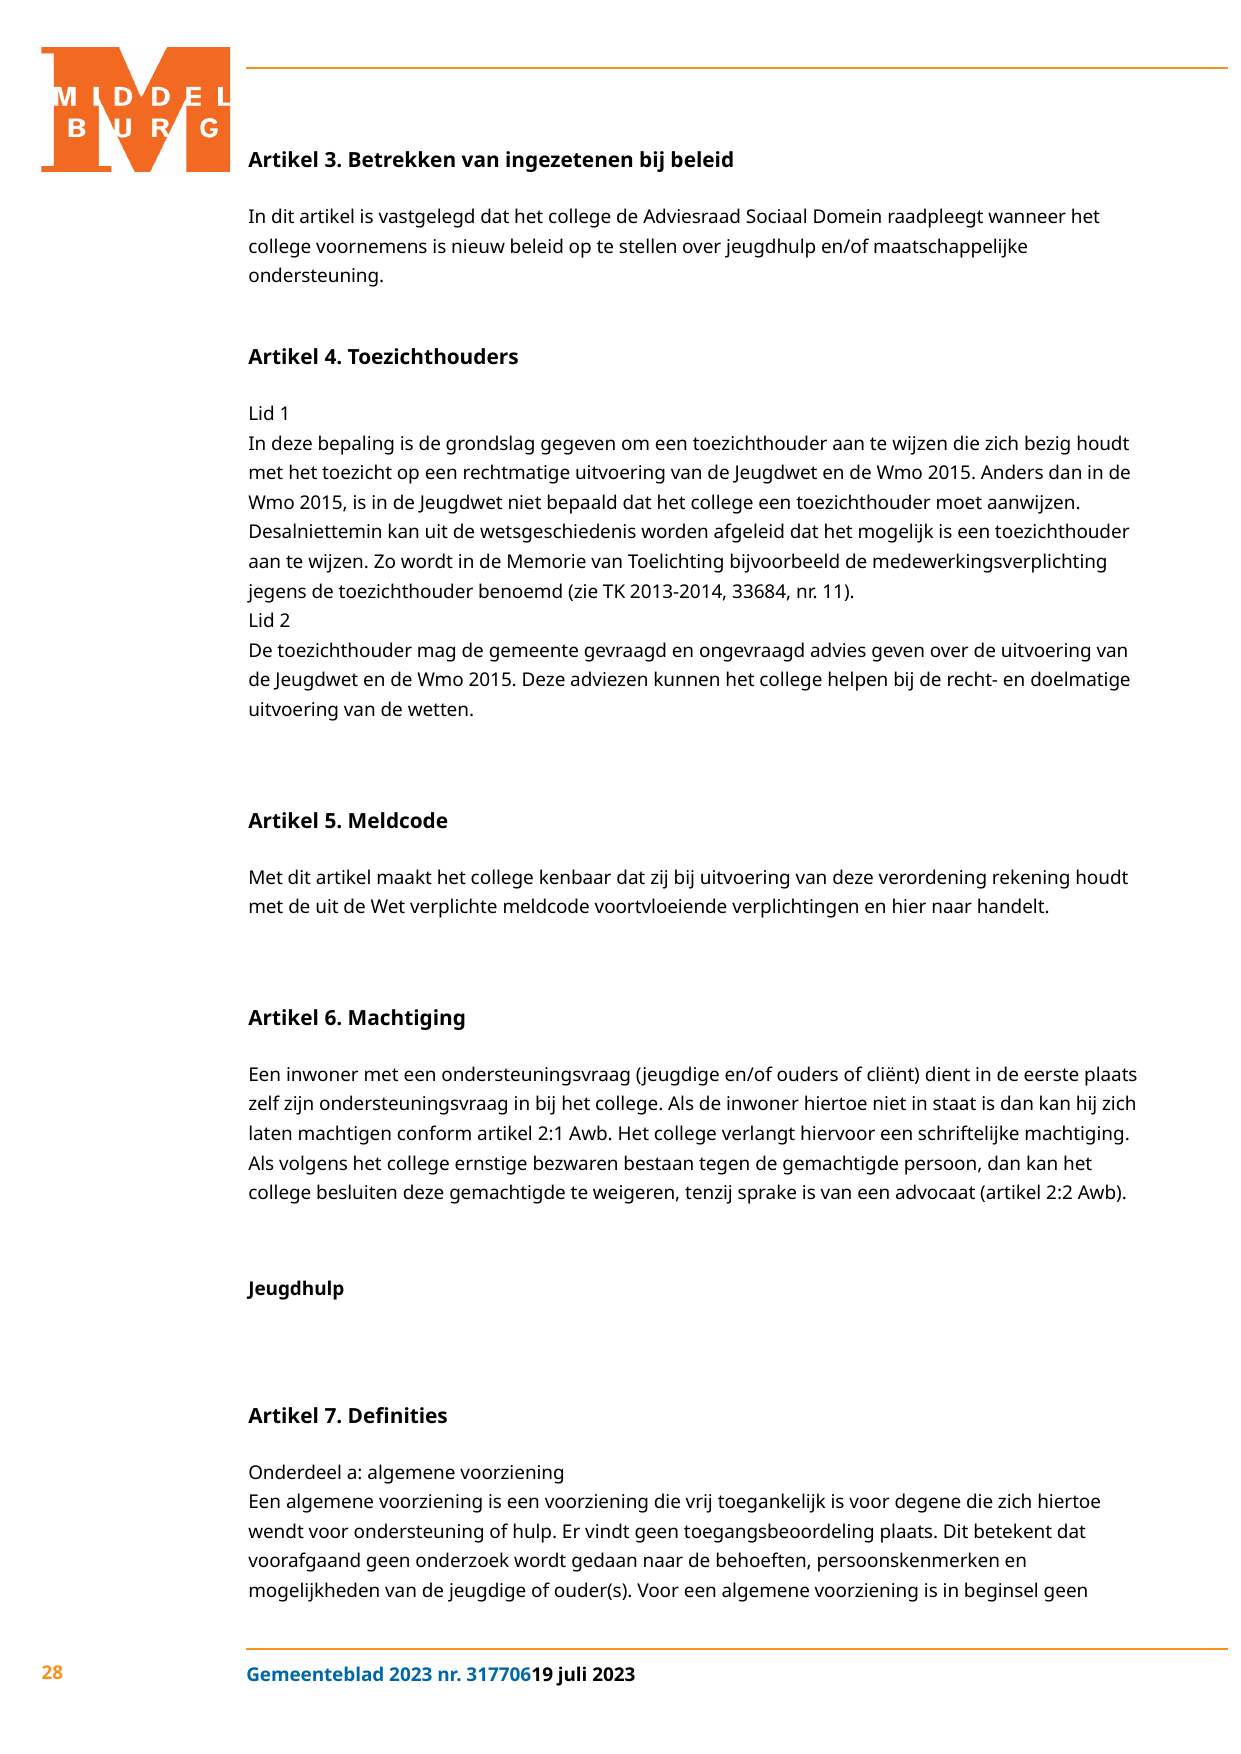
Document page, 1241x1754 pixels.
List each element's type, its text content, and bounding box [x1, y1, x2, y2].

text Lid 2 [248, 607, 1152, 633]
text Artikel 5. Meldcode [248, 806, 1152, 834]
text In deze bepaling is de grondslag gegeven om een toezichthouder aan te wijzen die zich bezig houdt met het toezicht op een rechtmatige uitvoering van de Jeugdwet en de Wmo 2015. Anders dan in de Wmo 2015, is in de Jeugdwet niet bepaald dat het college een toezichthouder moet aanwijzen. Desalniettemin kan uit de wetsgeschiedenis worden afgeleid dat het mogelijk is een toezichthouder aan te wijzen. Zo wordt in de Memorie van Toelichting bijvoorbeeld de medewerkingsverplichting jegens de toezichthouder benoemd (zie TK 2013-2014, 33684, nr. 11). [248, 430, 1152, 604]
text college voornemens is nieuw beleid op te stellen over jeugdhulp en/of maatschappelijke ondersteuning. [248, 233, 1152, 288]
text Artikel 4. Toezichthouders [248, 342, 1152, 371]
text Een algemene voorziening is een voorziening die vrij toegankelijk is voor degene die zich hiertoe wendt voor ondersteuning of hulp. Er vindt geen toegangsbeoordeling plaats. Dit betekent dat voorafgaand geen onderzoek wordt gedaan naar de behoeften, persoonskenmerken en mogelijkheden van de jeugdige of ouder(s). Voor een algemene voorziening is in beginsel geen [248, 1488, 1152, 1603]
text Jeugdhulp [248, 1275, 1152, 1301]
picture [41, 47, 231, 172]
text In dit artikel is vastgelegd dat het college de Adviesraad Sociaal Domein raadpleegt wanneer het [248, 203, 1152, 229]
text Met dit artikel maakt het college kenbaar dat zij bij uitvoering van deze verordening rekening houdt [248, 864, 1152, 889]
text Artikel 7. Definities [248, 1401, 1152, 1429]
text Lid 1 [248, 400, 1152, 426]
text Onderdeel a: algemene voorziening [248, 1459, 1152, 1484]
text met de uit de Wet verplichte meldcode voortvloeiende verplichtingen en hier naar handelt. [248, 893, 1152, 919]
text Artikel 3. Betrekken van ingezetenen bij beleid [248, 145, 1152, 174]
text Artikel 6. Machtiging [248, 1003, 1152, 1031]
text Een inwoner met een ondersteuningsvraag (jeugdige en/of ouders of cliënt) dient in de eerste plaats zelf zijn ondersteuningsvraag in bij het college. Als de inwoner hiertoe niet in staat is dan kan hij zich laten machtigen conform artikel 2:1 Awb. Het college verlangt hiervoor een schriftelijke machtiging. Als volgens het college ernstige bezwaren bestaan tegen de gemachtigde persoon, dan kan het college besluiten deze gemachtigde te weigeren, tenzij sprake is van een advocaat (artikel 2:2 Awb). [248, 1061, 1152, 1205]
text De toezichthouder mag de gemeente gevraagd en ongevraagd advies geven over de uitvoering van de Jeugdwet en de Wmo 2015. Deze adviezen kunnen het college helpen bij de recht- en doelmatige uitvoering van de wetten. [248, 637, 1152, 722]
